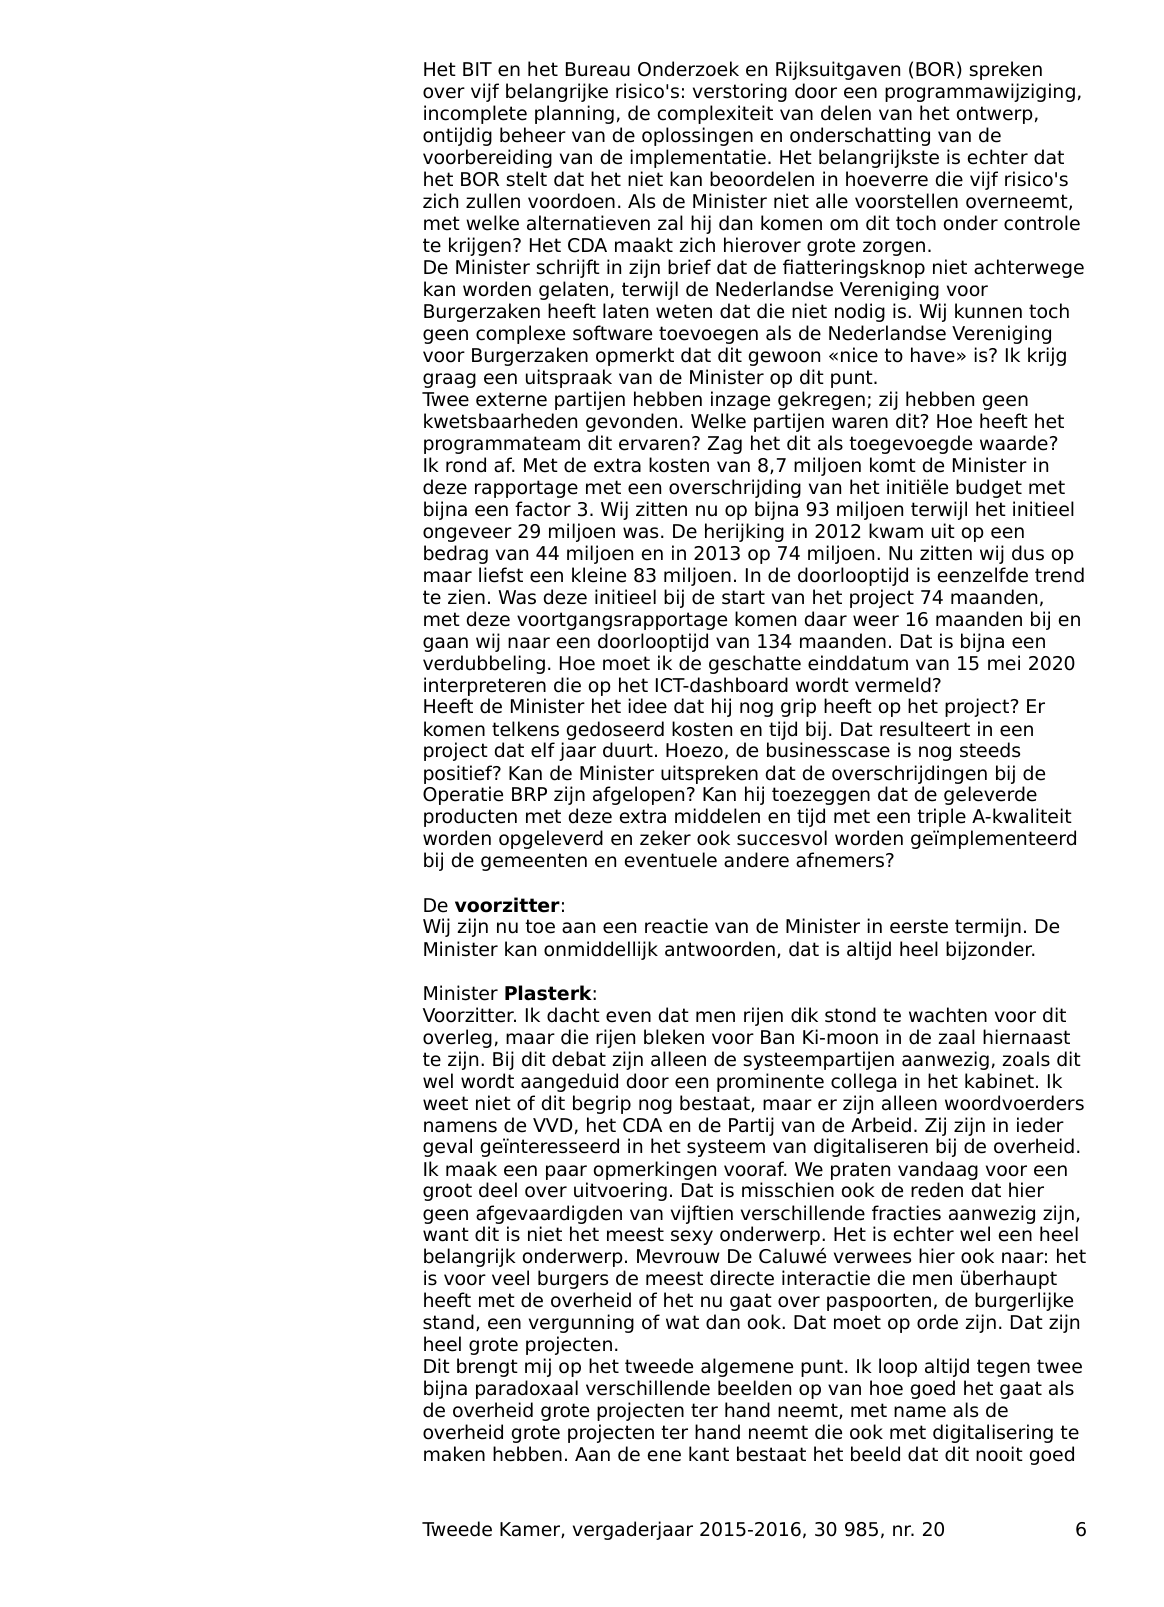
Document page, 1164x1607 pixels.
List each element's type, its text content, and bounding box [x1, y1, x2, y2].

text Voorzitter. Ik dacht even dat men rijen dik stond te wachten voor dit overleg, maar die rijen bleken voor Ban Ki-moon in de zaal hiernaast te zijn. Bij dit debat zijn alleen de systeempartijen aanwezig, zoals dit wel wordt aangeduid door een prominente collega in het kabinet. Ik weet niet of dit begrip nog bestaat, maar er zijn alleen woordvoerders namens de VVD, het CDA en de Partij van de Arbeid. Zij zijn in ieder geval geïnteresseerd in het systeem van digitaliseren bij de overheid. [422, 1004, 1087, 1158]
text Wij zijn nu toe aan een reactie van de Minister in eerste termijn. De Minister kan onmiddellijk antwoorden, dat is altijd heel bijzonder. [422, 916, 1087, 960]
text Ik maak een paar opmerkingen vooraf. We praten vandaag voor een groot deel over uitvoering. Dat is misschien ook de reden dat hier geen afgevaardigden van vijftien verschillende fracties aanwezig zijn, want dit is niet het meest sexy onderwerp. Het is echter wel een heel belangrijk onderwerp. Mevrouw De Caluwé verwees hier ook naar: het is voor veel burgers de meest directe interactie die men überhaupt heeft met de overheid of het nu gaat over paspoorten, de burgerlijke stand, een vergunning of wat dan ook. Dat moet op orde zijn. Dat zijn heel grote projecten. [422, 1158, 1087, 1356]
text Het BIT en het Bureau Onderzoek en Rijksuitgaven (BOR) spreken over vijf belangrijke risico's: verstoring door een programmawijziging, incomplete planning, de complexiteit van delen van het ontwerp, ontijdig beheer van de oplossingen en onderschatting van de voorbereiding van de implementatie. Het belangrijkste is echter dat het BOR stelt dat het niet kan beoordelen in hoeverre die vijf risico's zich zullen voordoen. Als de Minister niet alle voorstellen overneemt, met welke alternatieven zal hij dan komen om dit toch onder controle te krijgen? Het CDA maakt zich hierover grote zorgen. [422, 59, 1087, 257]
text De voorzitter: [422, 894, 1087, 916]
text Ik rond af. Met de extra kosten van 8,7 miljoen komt de Minister in deze rapportage met een overschrijding van het initiële budget met bijna een factor 3. Wij zitten nu op bijna 93 miljoen terwijl het initieel ongeveer 29 miljoen was. De herijking in 2012 kwam uit op een bedrag van 44 miljoen en in 2013 op 74 miljoen. Nu zitten wij dus op maar liefst een kleine 83 miljoen. In de doorlooptijd is eenzelfde trend te zien. Was deze initieel bij de start van het project 74 maanden, met deze voortgangsrapportage komen daar weer 16 maanden bij en gaan wij naar een doorlooptijd van 134 maanden. Dat is bijna een verdubbeling. Hoe moet ik de geschatte einddatum van 15 mei 2020 interpreteren die op het ICT-dashboard wordt vermeld? [422, 455, 1087, 696]
text Minister Plasterk: [422, 983, 1087, 1004]
text Twee externe partijen hebben inzage gekregen; zij hebben geen kwetsbaarheden gevonden. Welke partijen waren dit? Hoe heeft het programmateam dit ervaren? Zag het dit als toegevoegde waarde? [422, 389, 1087, 455]
text Heeft de Minister het idee dat hij nog grip heeft op het project? Er komen telkens gedoseerd kosten en tijd bij. Dat resulteert in een project dat elf jaar duurt. Hoezo, de businesscase is nog steeds positief? Kan de Minister uitspreken dat de overschrijdingen bij de Operatie BRP zijn afgelopen? Kan hij toezeggen dat de geleverde producten met deze extra middelen en tijd met een triple A-kwaliteit worden opgeleverd en zeker ook succesvol worden geïmplementeerd bij de gemeenten en eventuele andere afnemers? [422, 696, 1087, 872]
text De Minister schrijft in zijn brief dat de fiatteringsknop niet achterwege kan worden gelaten, terwijl de Nederlandse Vereniging voor Burgerzaken heeft laten weten dat die niet nodig is. Wij kunnen toch geen complexe software toevoegen als de Nederlandse Vereniging voor Burgerzaken opmerkt dat dit gewoon «nice to have» is? Ik krijg graag een uitspraak van de Minister op dit punt. [422, 257, 1087, 389]
text Dit brengt mij op het tweede algemene punt. Ik loop altijd tegen twee bijna paradoxaal verschillende beelden op van hoe goed het gaat als de overheid grote projecten ter hand neemt, met name als de overheid grote projecten ter hand neemt die ook met digitalisering te maken hebben. Aan de ene kant bestaat het beeld dat dit nooit goed [422, 1356, 1087, 1466]
